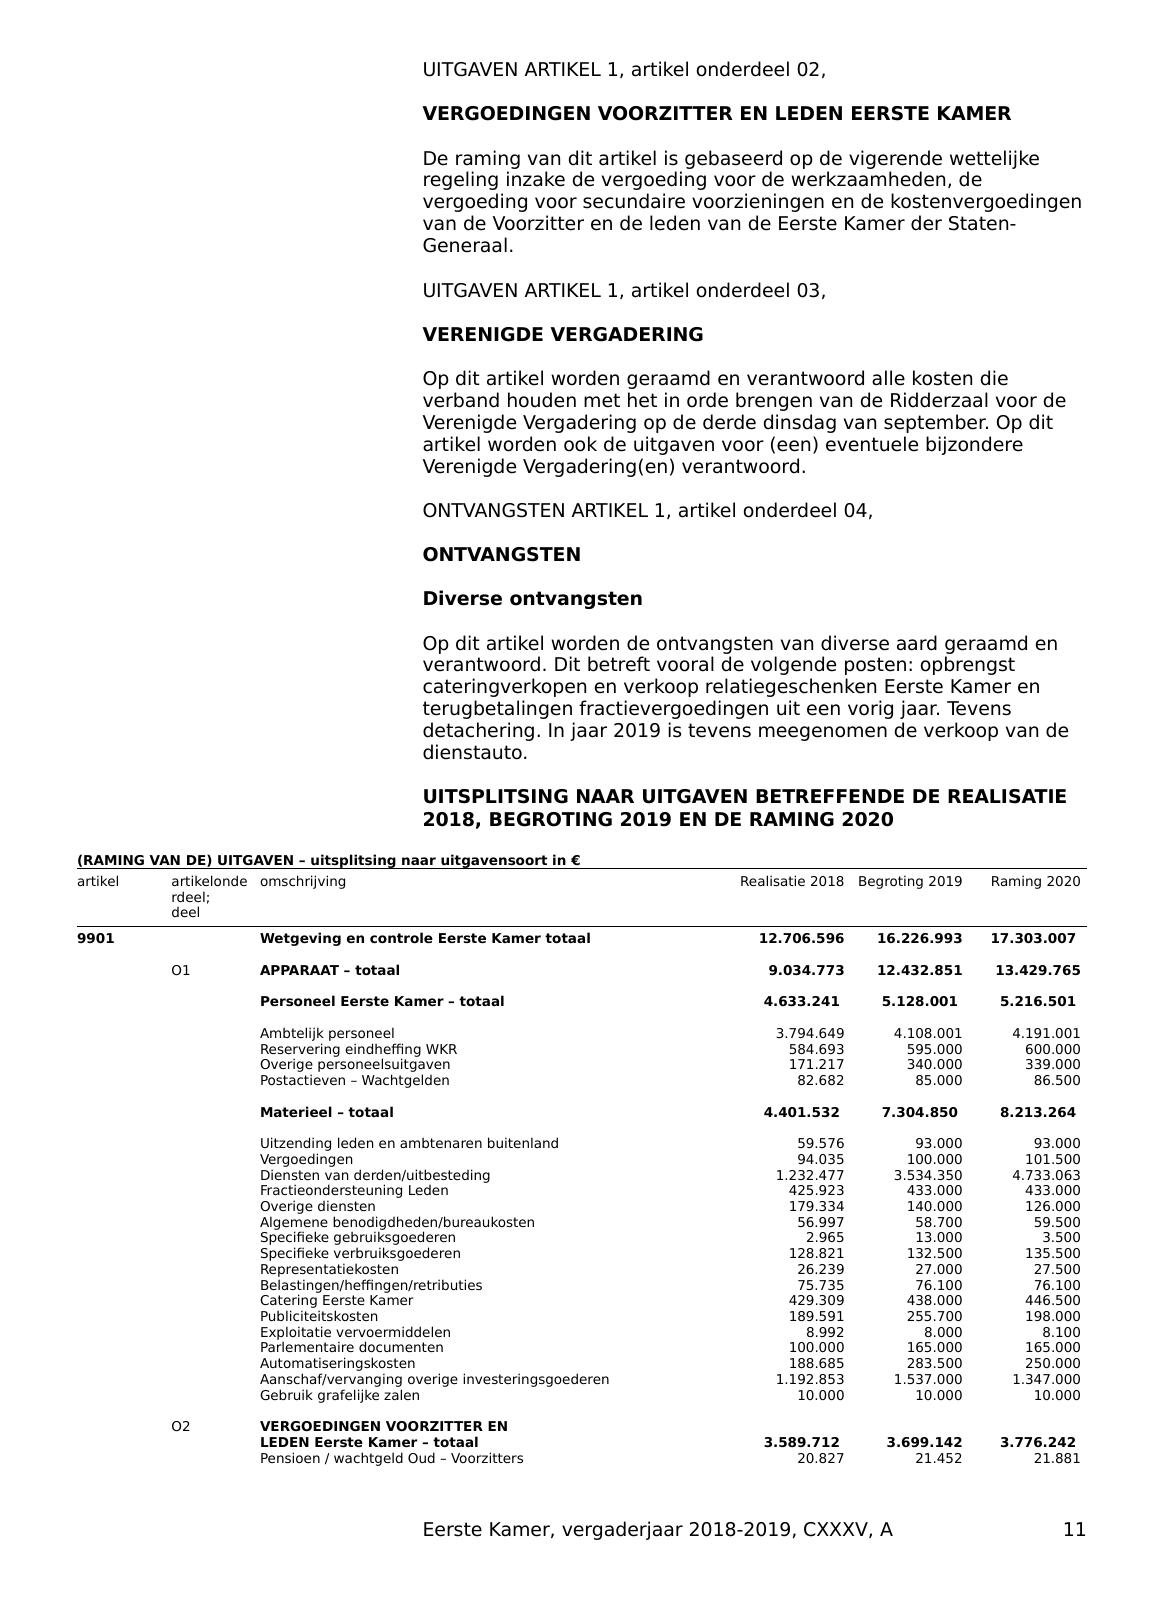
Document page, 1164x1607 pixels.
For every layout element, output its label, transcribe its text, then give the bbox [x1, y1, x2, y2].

table_cell [165, 1120, 254, 1136]
table_cell 429.309 [732, 1293, 850, 1309]
table_cell [165, 1026, 254, 1041]
table_cell 93.000 [850, 1136, 968, 1152]
table_cell [732, 1010, 850, 1026]
table_cell 100.000 [850, 1152, 968, 1167]
table_cell 10.000 [969, 1388, 1087, 1403]
table_cell [77, 1136, 165, 1152]
table_cell 446.500 [969, 1293, 1087, 1309]
table_cell [969, 1120, 1087, 1136]
table_cell Personeel Eerste Kamer – totaal [254, 994, 732, 1010]
table_cell [254, 979, 732, 994]
table_cell Gebruik grafelijke zalen [254, 1388, 732, 1403]
table_cell 16.226.993 [850, 927, 968, 947]
table_cell 59.500 [969, 1215, 1087, 1230]
table_cell Overige diensten [254, 1199, 732, 1214]
table_cell 283.500 [850, 1356, 968, 1372]
table_cell [850, 1010, 968, 1026]
table_cell Diensten van derden/uitbesteding [254, 1167, 732, 1183]
table_cell Parlementaire documenten [254, 1340, 732, 1356]
table_cell 1.347.000 [969, 1372, 1087, 1387]
table_cell 8.100 [969, 1325, 1087, 1340]
table_cell [850, 947, 968, 963]
table_cell 189.591 [732, 1309, 850, 1324]
table_cell [165, 1356, 254, 1372]
table_cell 86.500 [969, 1073, 1087, 1089]
table_cell 27.500 [969, 1262, 1087, 1277]
table_cell 4.401.532 [732, 1104, 850, 1120]
table_cell [165, 1183, 254, 1199]
table_cell [850, 979, 968, 994]
table_cell 101.500 [969, 1152, 1087, 1167]
table_cell 250.000 [969, 1356, 1087, 1372]
table_cell 12.432.851 [850, 963, 968, 978]
table_cell [77, 1026, 165, 1041]
table_cell 21.881 [969, 1450, 1087, 1466]
subtitle Diverse ontvangsten [422, 588, 1087, 610]
table_cell Raming 2020 [969, 869, 1087, 926]
table_cell [732, 947, 850, 963]
table_cell 4.733.063 [969, 1167, 1087, 1183]
table_cell 3.794.649 [732, 1026, 850, 1041]
table_cell 339.000 [969, 1057, 1087, 1073]
table_cell [969, 947, 1087, 963]
subtitle ONTVANGSTEN [422, 544, 1087, 566]
table_cell [165, 1340, 254, 1356]
table_cell 165.000 [969, 1340, 1087, 1356]
table_cell 425.923 [732, 1183, 850, 1199]
table_cell 128.821 [732, 1246, 850, 1262]
table_cell Reservering eindheffing WKR [254, 1041, 732, 1057]
table_cell Specifieke verbruiksgoederen [254, 1246, 732, 1262]
table_cell 7.304.850 [850, 1104, 968, 1120]
table_cell [165, 1041, 254, 1057]
table_cell 76.100 [969, 1278, 1087, 1293]
table_cell 4.191.001 [969, 1026, 1087, 1041]
table_cell [165, 1215, 254, 1230]
table_cell [165, 1104, 254, 1120]
table_cell 595.000 [850, 1041, 968, 1057]
subtitle UITSPLITSING NAAR UITGAVEN BETREFFENDE DE REALISATIE 2018, BEGROTING 2019 EN DE RAMING 2020 [422, 786, 1087, 830]
subtitle VERGOEDINGEN VOORZITTER EN LEDEN EERSTE KAMER [422, 103, 1087, 125]
table_cell [77, 1246, 165, 1262]
table_cell Realisatie 2018 [732, 869, 850, 926]
table_cell [77, 1262, 165, 1277]
table_cell [77, 1089, 165, 1104]
table_cell [969, 1403, 1087, 1419]
table_cell 600.000 [969, 1041, 1087, 1057]
table_cell [165, 994, 254, 1010]
table_header (RAMING VAN DE) UITGAVEN – uitsplitsing naar uitgavensoort in € [77, 852, 1087, 868]
table_cell [254, 1010, 732, 1026]
table_cell Algemene benodigdheden/bureaukosten [254, 1215, 732, 1230]
table_cell Overige personeelsuitgaven [254, 1057, 732, 1073]
table_cell [77, 1057, 165, 1073]
table_cell 82.682 [732, 1073, 850, 1089]
table_cell 13.000 [850, 1230, 968, 1246]
table_cell 165.000 [850, 1340, 968, 1356]
table_cell [165, 1199, 254, 1214]
table_cell 135.500 [969, 1246, 1087, 1262]
table_cell [165, 1388, 254, 1403]
table_cell 179.334 [732, 1199, 850, 1214]
subtitle VERENIGDE VERGADERING [422, 324, 1087, 346]
table_cell omschrijving [254, 869, 732, 926]
table_cell [165, 1136, 254, 1152]
table_cell [77, 1167, 165, 1183]
text Op dit artikel worden geraamd en verantwoord alle kosten die verband houden met het in orde brengen van de Ridderzaal voor de Verenigde Vergadering op de derde dinsdag van september. Op dit artikel worden ook de uitgaven voor (een) eventuele bijzondere Verenigde Vergadering(en) verantwoord. [422, 368, 1087, 478]
table_cell [165, 1152, 254, 1167]
table_cell 126.000 [969, 1199, 1087, 1214]
table_cell Aanschaf/vervanging overige investeringsgoederen [254, 1372, 732, 1387]
table_cell Begroting 2019 [850, 869, 968, 926]
table_cell [732, 979, 850, 994]
table_cell [165, 1167, 254, 1183]
table_cell Publiciteitskosten [254, 1309, 732, 1324]
table_cell 93.000 [969, 1136, 1087, 1152]
table_cell [77, 1435, 165, 1450]
table_cell [77, 1293, 165, 1309]
table_cell [969, 1419, 1087, 1435]
table_cell 9901 [77, 927, 165, 947]
table_cell artikel [77, 869, 165, 926]
table_cell [77, 1152, 165, 1167]
table_cell 1.537.000 [850, 1372, 968, 1387]
table_cell 255.700 [850, 1309, 968, 1324]
table_cell [165, 927, 254, 947]
table_cell [77, 1073, 165, 1089]
table_cell 9.034.773 [732, 963, 850, 978]
table_cell [77, 1419, 165, 1435]
table_cell 10.000 [850, 1388, 968, 1403]
table_cell [165, 1293, 254, 1309]
table_cell [732, 1120, 850, 1136]
table_cell APPARAAT – totaal [254, 963, 732, 978]
table_cell [77, 1356, 165, 1372]
table_cell 3.699.142 [850, 1435, 968, 1450]
table_cell [77, 1388, 165, 1403]
table_cell Fractieondersteuning Leden [254, 1183, 732, 1199]
subtitle UITGAVEN ARTIKEL 1, artikel onderdeel 02, [422, 59, 1087, 81]
table_cell [77, 1230, 165, 1246]
table_cell [969, 1010, 1087, 1026]
table_cell [969, 1089, 1087, 1104]
table_cell 76.100 [850, 1278, 968, 1293]
table_cell [165, 1403, 254, 1419]
table_cell [850, 1120, 968, 1136]
table_cell 3.589.712 [732, 1435, 850, 1450]
table_cell [165, 1309, 254, 1324]
table_cell 27.000 [850, 1262, 968, 1277]
table_cell 188.685 [732, 1356, 850, 1372]
table_cell 58.700 [850, 1215, 968, 1230]
table_cell 3.534.350 [850, 1167, 968, 1183]
table_cell 4.108.001 [850, 1026, 968, 1041]
table_cell 171.217 [732, 1057, 850, 1073]
table_cell 1.232.477 [732, 1167, 850, 1183]
table_cell 13.429.765 [969, 963, 1087, 978]
table_cell [850, 1403, 968, 1419]
table_cell [732, 1089, 850, 1104]
table_cell [165, 1073, 254, 1089]
table_cell [254, 947, 732, 963]
table_cell 140.000 [850, 1199, 968, 1214]
table_cell [165, 1262, 254, 1277]
table_cell O2 [165, 1419, 254, 1435]
table_cell [77, 1403, 165, 1419]
table_cell [165, 1230, 254, 1246]
table_cell 21.452 [850, 1450, 968, 1466]
table_cell [850, 1419, 968, 1435]
table_cell 75.735 [732, 1278, 850, 1293]
table_cell [969, 979, 1087, 994]
table_cell 12.706.596 [732, 927, 850, 947]
table_cell 56.997 [732, 1215, 850, 1230]
table_cell [77, 979, 165, 994]
table_cell [165, 947, 254, 963]
text Op dit artikel worden de ontvangsten van diverse aard geraamd en verantwoord. Dit betreft vooral de volgende posten: opbrengst cateringverkopen en verkoop relatiegeschenken Eerste Kamer en terugbetalingen fractievergoedingen uit een vorig jaar. Tevens detachering. In jaar 2019 is tevens meegenomen de verkoop van de dienstauto. [422, 632, 1087, 764]
table_cell 85.000 [850, 1073, 968, 1089]
table_cell 3.500 [969, 1230, 1087, 1246]
table_cell [165, 979, 254, 994]
table_cell 26.239 [732, 1262, 850, 1277]
table_cell [254, 1403, 732, 1419]
table_cell Catering Eerste Kamer [254, 1293, 732, 1309]
table_cell 94.035 [732, 1152, 850, 1167]
table_cell [77, 1450, 165, 1466]
table_cell [77, 1010, 165, 1026]
table_cell [77, 1041, 165, 1057]
table_cell [77, 1183, 165, 1199]
table_cell [732, 1419, 850, 1435]
table_cell O1 [165, 963, 254, 978]
table_cell 17.303.007 [969, 927, 1087, 947]
table_cell [77, 994, 165, 1010]
table_cell [165, 1325, 254, 1340]
table_cell [254, 1120, 732, 1136]
table_cell 2.965 [732, 1230, 850, 1246]
table_cell 8.992 [732, 1325, 850, 1340]
table_cell [165, 1089, 254, 1104]
table_cell [165, 1057, 254, 1073]
table_cell 433.000 [850, 1183, 968, 1199]
table_cell 5.128.001 [850, 994, 968, 1010]
table_cell 20.827 [732, 1450, 850, 1466]
table_cell Uitzending leden en ambtenaren buitenland [254, 1136, 732, 1152]
table_cell 5.216.501 [969, 994, 1087, 1010]
table_cell [850, 1089, 968, 1104]
table_cell [732, 1403, 850, 1419]
table_cell [254, 1089, 732, 1104]
table_cell Automatiseringskosten [254, 1356, 732, 1372]
table_cell [77, 1325, 165, 1340]
table_cell 433.000 [969, 1183, 1087, 1199]
table_cell 1.192.853 [732, 1372, 850, 1387]
table_cell [77, 963, 165, 978]
table_cell 3.776.242 [969, 1435, 1087, 1450]
table_cell [165, 1372, 254, 1387]
table_cell Belastingen/heffingen/retributies [254, 1278, 732, 1293]
table_cell 4.633.241 [732, 994, 850, 1010]
subtitle ONTVANGSTEN ARTIKEL 1, artikel onderdeel 04, [422, 500, 1087, 522]
table_cell Specifieke gebruiksgoederen [254, 1230, 732, 1246]
table_cell [77, 947, 165, 963]
table_cell artikelonderdeel; deel [165, 869, 254, 926]
table_cell LEDEN Eerste Kamer – totaal [254, 1435, 732, 1450]
table_cell [165, 1246, 254, 1262]
table_cell Pensioen / wachtgeld Oud – Voorzitters [254, 1450, 732, 1466]
table_cell [77, 1309, 165, 1324]
table_cell 10.000 [732, 1388, 850, 1403]
subtitle UITGAVEN ARTIKEL 1, artikel onderdeel 03, [422, 279, 1087, 301]
table_cell 584.693 [732, 1041, 850, 1057]
table_cell Postactieven – Wachtgelden [254, 1073, 732, 1089]
table_cell 8.000 [850, 1325, 968, 1340]
table_cell 59.576 [732, 1136, 850, 1152]
table_cell 8.213.264 [969, 1104, 1087, 1120]
table_cell [165, 1450, 254, 1466]
text De raming van dit artikel is gebaseerd op de vigerende wettelijke regeling inzake de vergoeding voor de werkzaamheden, de vergoeding voor secundaire voorzieningen en de kostenvergoedingen van de Voorzitter en de leden van de Eerste Kamer der Staten-Generaal. [422, 147, 1087, 257]
table_cell Materieel – totaal [254, 1104, 732, 1120]
table_cell [77, 1340, 165, 1356]
table_cell 132.500 [850, 1246, 968, 1262]
table_cell Exploitatie vervoermiddelen [254, 1325, 732, 1340]
table_cell Vergoedingen [254, 1152, 732, 1167]
table_cell [77, 1199, 165, 1214]
table_cell 100.000 [732, 1340, 850, 1356]
table_cell [77, 1120, 165, 1136]
table_cell 340.000 [850, 1057, 968, 1073]
table_cell [165, 1010, 254, 1026]
table_cell [77, 1215, 165, 1230]
table_cell 198.000 [969, 1309, 1087, 1324]
table_cell Representatiekosten [254, 1262, 732, 1277]
table_cell Ambtelijk personeel [254, 1026, 732, 1041]
table_cell VERGOEDINGEN VOORZITTER EN [254, 1419, 732, 1435]
table_cell [165, 1435, 254, 1450]
table_cell [77, 1104, 165, 1120]
table_cell [77, 1372, 165, 1387]
table_cell 438.000 [850, 1293, 968, 1309]
table_cell [165, 1278, 254, 1293]
table_cell Wetgeving en controle Eerste Kamer totaal [254, 927, 732, 947]
table_cell [77, 1278, 165, 1293]
